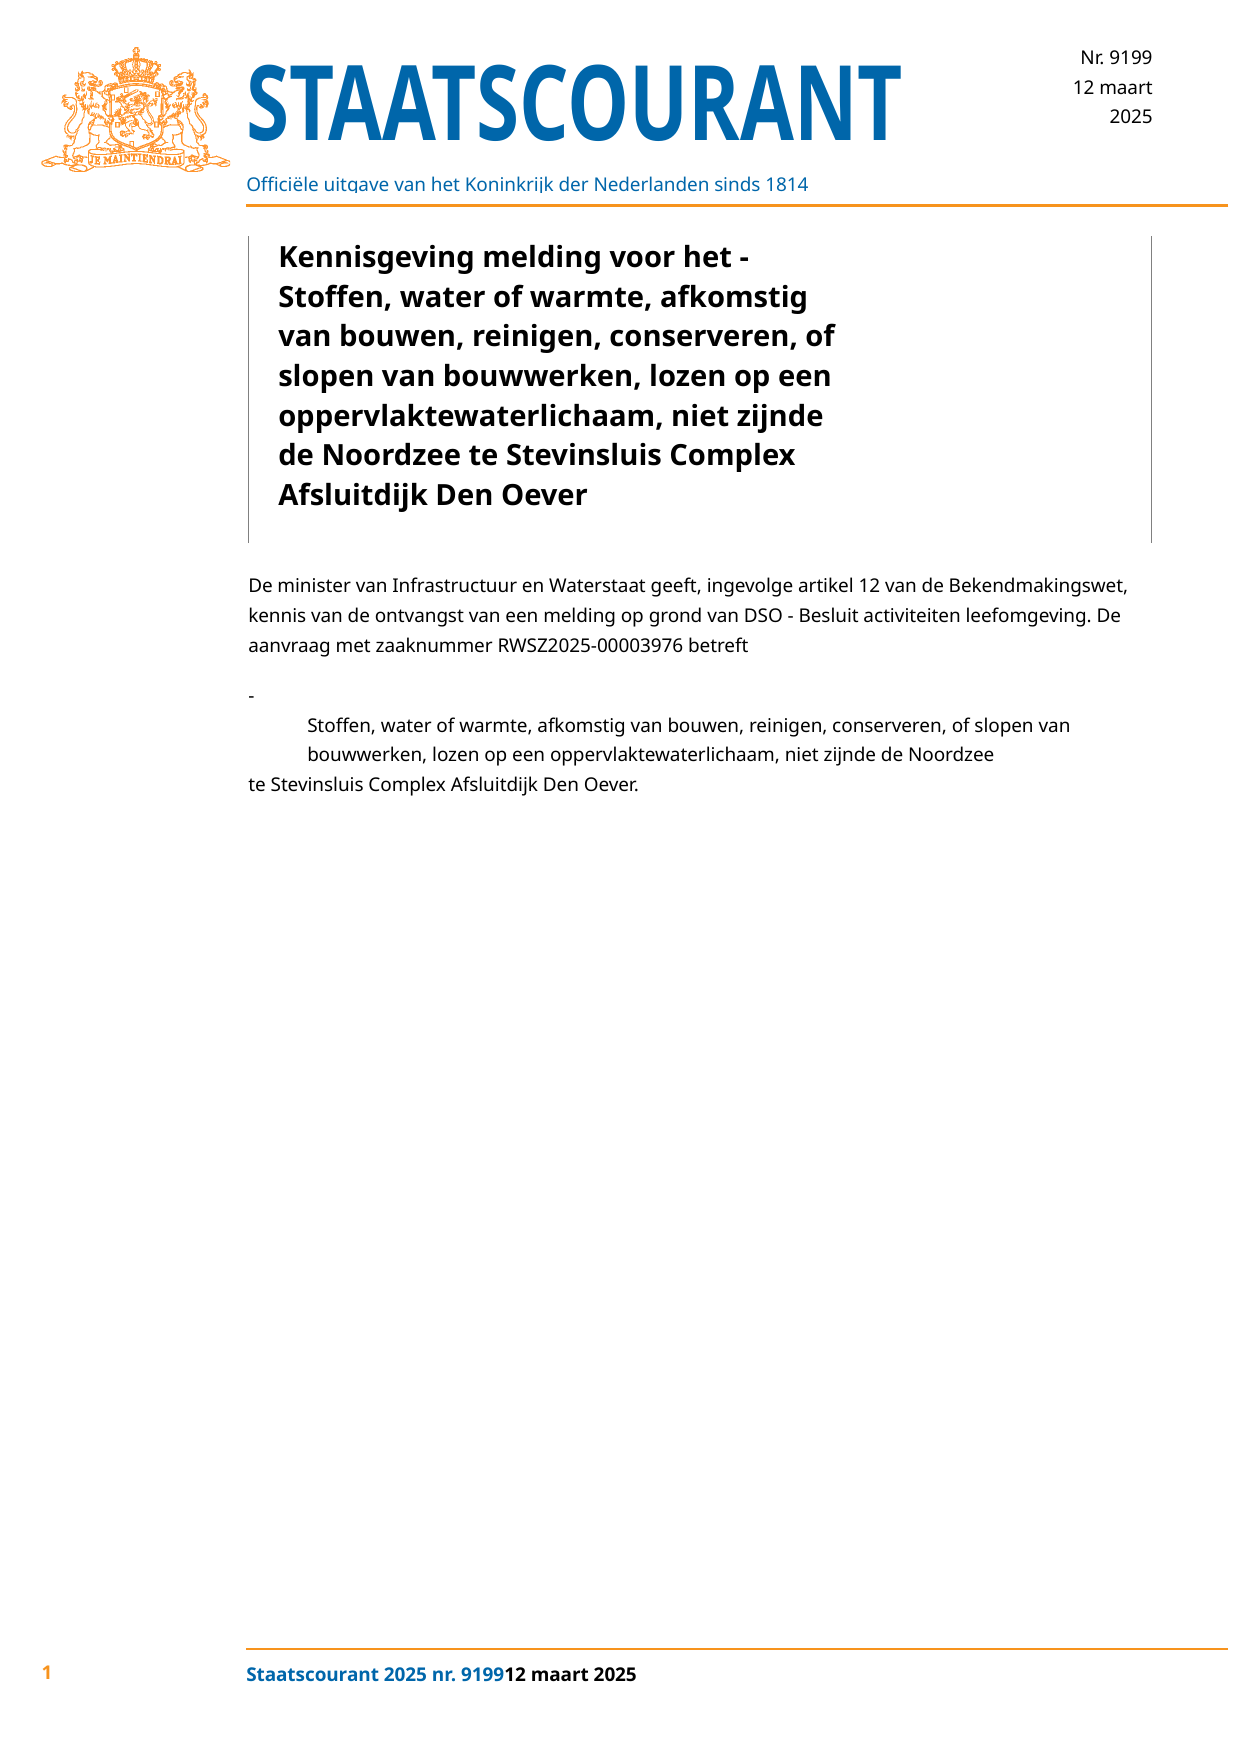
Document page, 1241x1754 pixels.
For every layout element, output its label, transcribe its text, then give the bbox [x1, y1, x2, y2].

table_header [1090, 236, 1151, 413]
table_header [850, 236, 912, 413]
picture [41, 47, 231, 172]
table_header [850, 414, 1151, 543]
picture [912, 236, 1090, 414]
list Stoffen, water of warmte, afkomstig van bouwen, reinigen, conserveren, of slopen van bouwwerken, lozen op een oppervlaktewaterlichaam, niet zijnde de Noordzee [248, 712, 1152, 767]
table_header Kennisgeving melding voor het -Stoffen, water of warmte, afkomstig van bouwen, reinigen, conserveren, of slopen van bouwwerken, lozen op een oppervlaktewaterlichaam, niet zijnde de Noordzee te Stevinsluis Complex Afsluitdijk Den Oever [249, 236, 850, 543]
text De minister van Infrastructuur en Waterstaat geeft, ingevolge artikel 12 van de Bekendmakingswet, kennis van de ontvangst van een melding op grond van DSO - Besluit activiteiten leefomgeving. De aanvraag met zaaknummer RWSZ2025-00003976 betreft [248, 573, 1152, 658]
text te Stevinsluis Complex Afsluitdijk Den Oever. [248, 771, 1152, 797]
